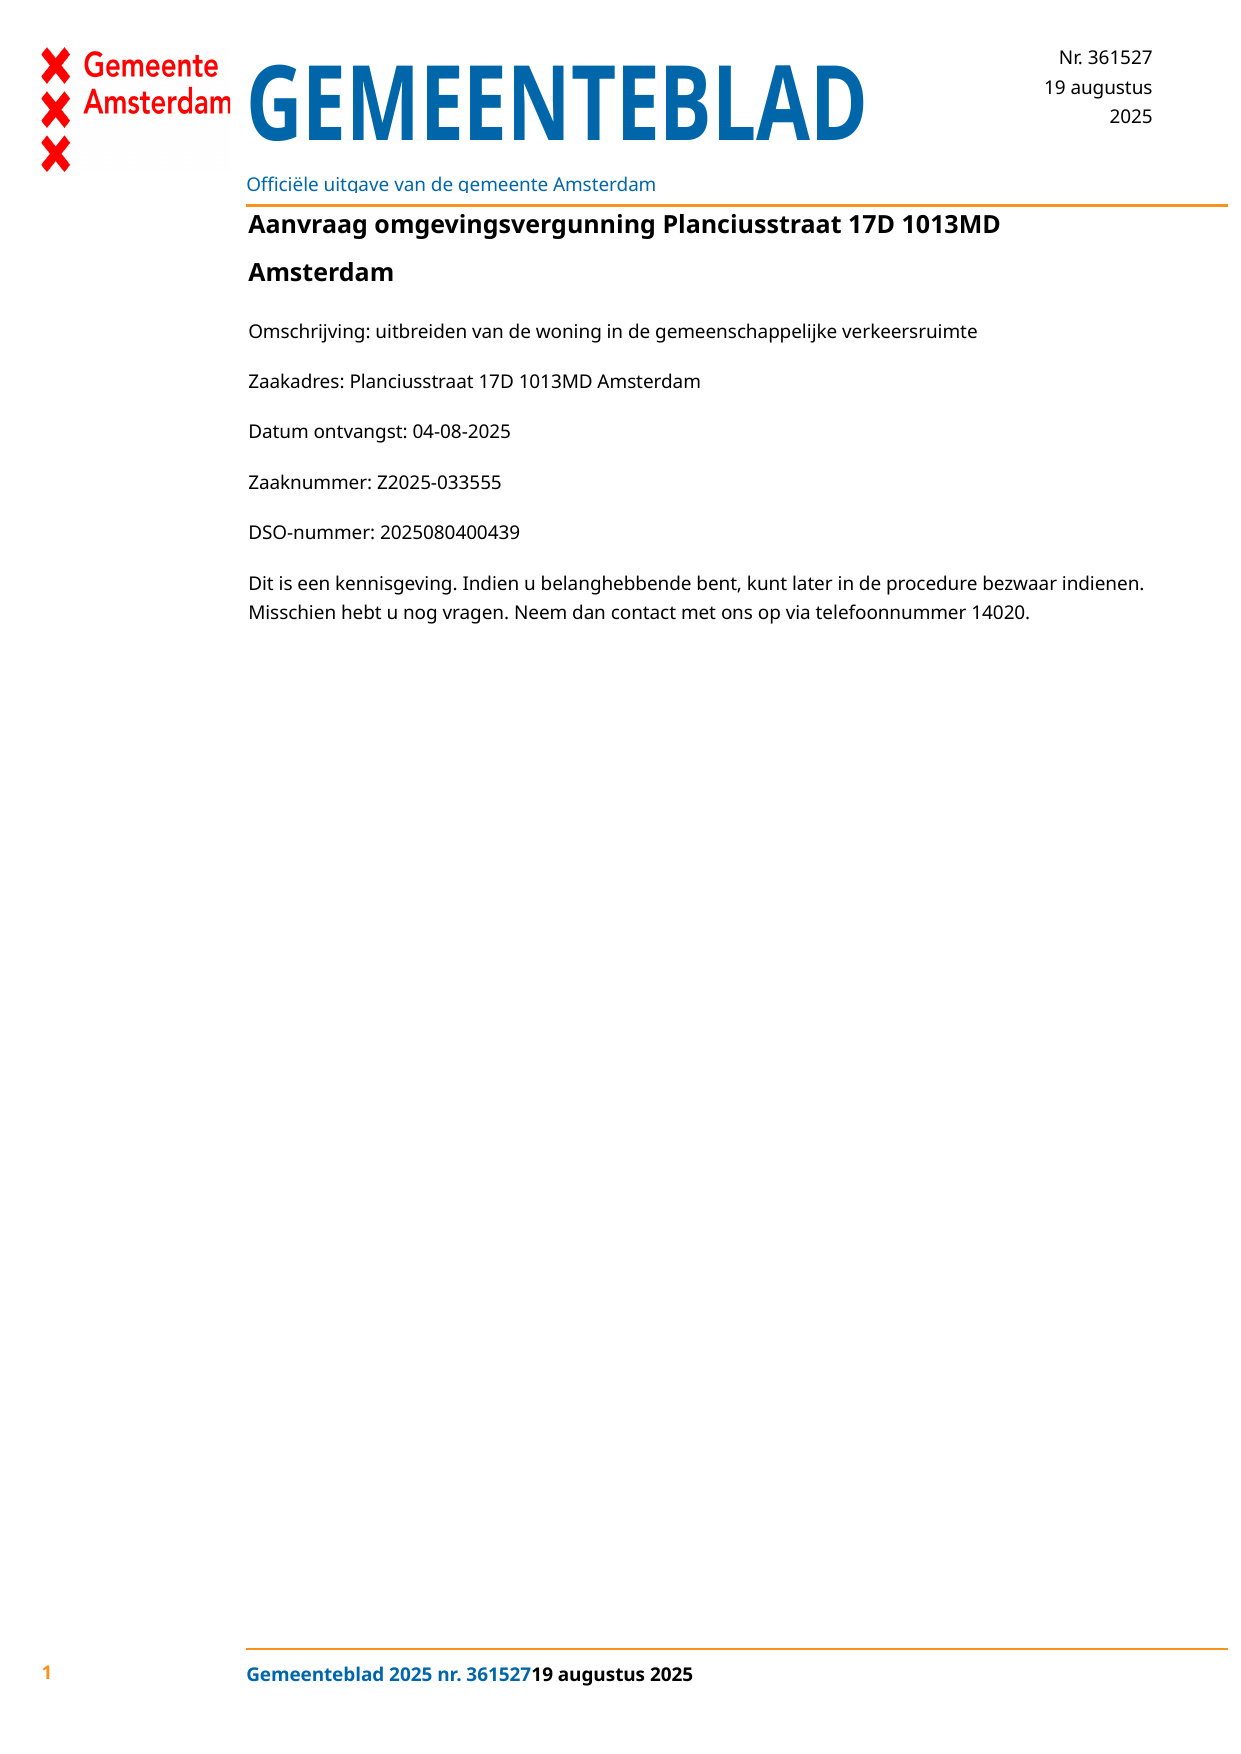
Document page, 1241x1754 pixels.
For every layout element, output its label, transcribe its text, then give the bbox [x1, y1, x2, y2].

picture [41, 47, 231, 172]
text Aanvraag omgevingsvergunning Planciusstraat 17D 1013MD Amsterdam [248, 207, 1152, 288]
text DSO-nummer: 2025080400439 [248, 519, 1152, 545]
text Datum ontvangst: 04-08-2025 [248, 419, 1152, 444]
text Zaakadres: Planciusstraat 17D 1013MD Amsterdam [248, 368, 1152, 394]
text Omschrijving: uitbreiden van de woning in de gemeenschappelijke verkeersruimte [248, 318, 1152, 344]
text Dit is een kennisgeving. Indien u belanghebbende bent, kunt later in de procedure bezwaar indienen. Misschien hebt u nog vragen. Neem dan contact met ons op via telefoonnummer 14020. [248, 570, 1152, 625]
text Zaaknummer: Z2025-033555 [248, 469, 1152, 495]
